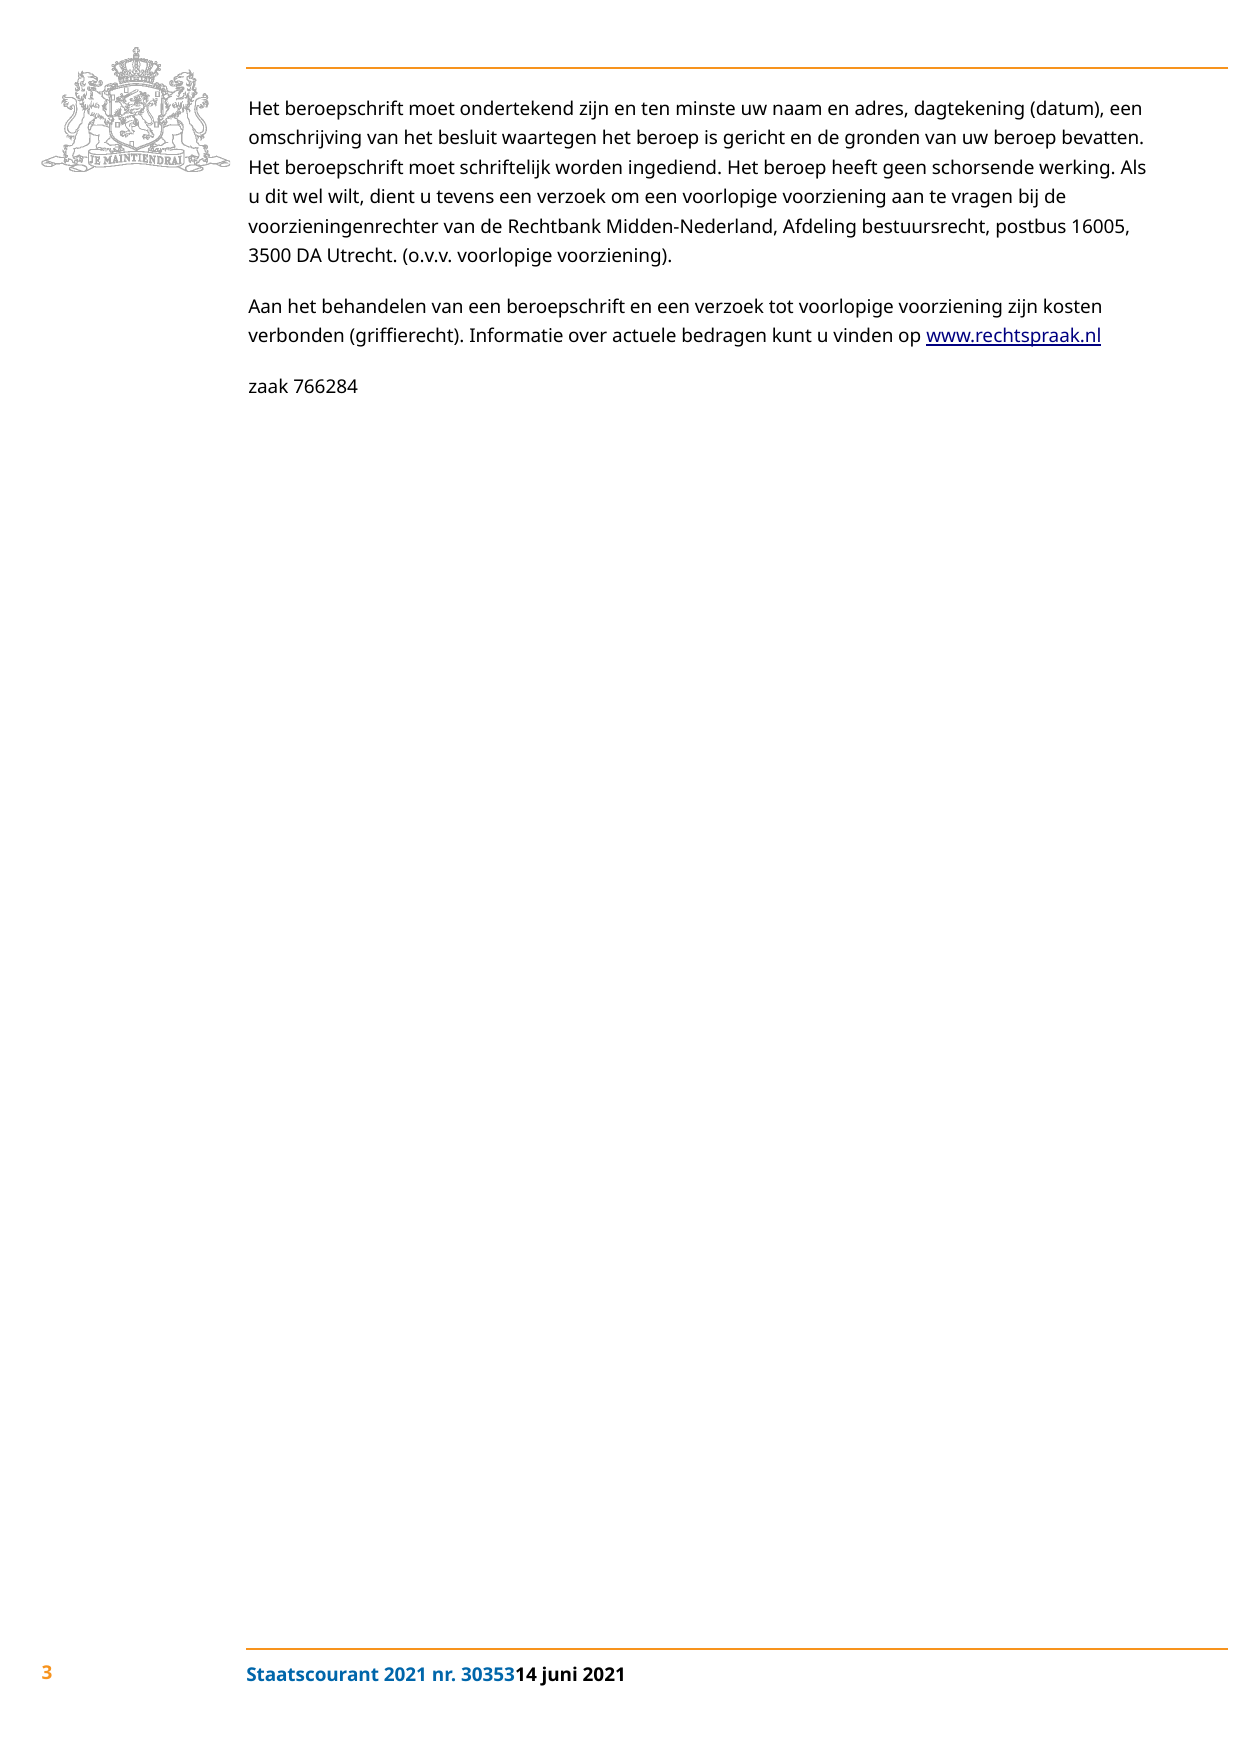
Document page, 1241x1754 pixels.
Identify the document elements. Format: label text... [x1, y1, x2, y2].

text Aan het behandelen van een beroepschrift en een verzoek tot voorlopige voorziening zijn kosten verbonden (griffierecht). Informatie over actuele bedragen kunt u vinden op www.rechtspraak.nl [248, 293, 1152, 348]
text zaak 766284 [248, 373, 1152, 399]
picture [41, 47, 231, 172]
text Het beroepschrift moet ondertekend zijn en ten minste uw naam en adres, dagtekening (datum), een omschrijving van het besluit waartegen het beroep is gericht en de gronden van uw beroep bevatten. Het beroepschrift moet schriftelijk worden ingediend. Het beroep heeft geen schorsende werking. Als u dit wel wilt, dient u tevens een verzoek om een voorlopige voorziening aan te vragen bij de voorzieningenrechter van de Rechtbank Midden-Nederland, Afdeling bestuursrecht, postbus 16005, 3500 DA Utrecht. (o.v.v. voorlopige voorziening). [248, 95, 1152, 268]
